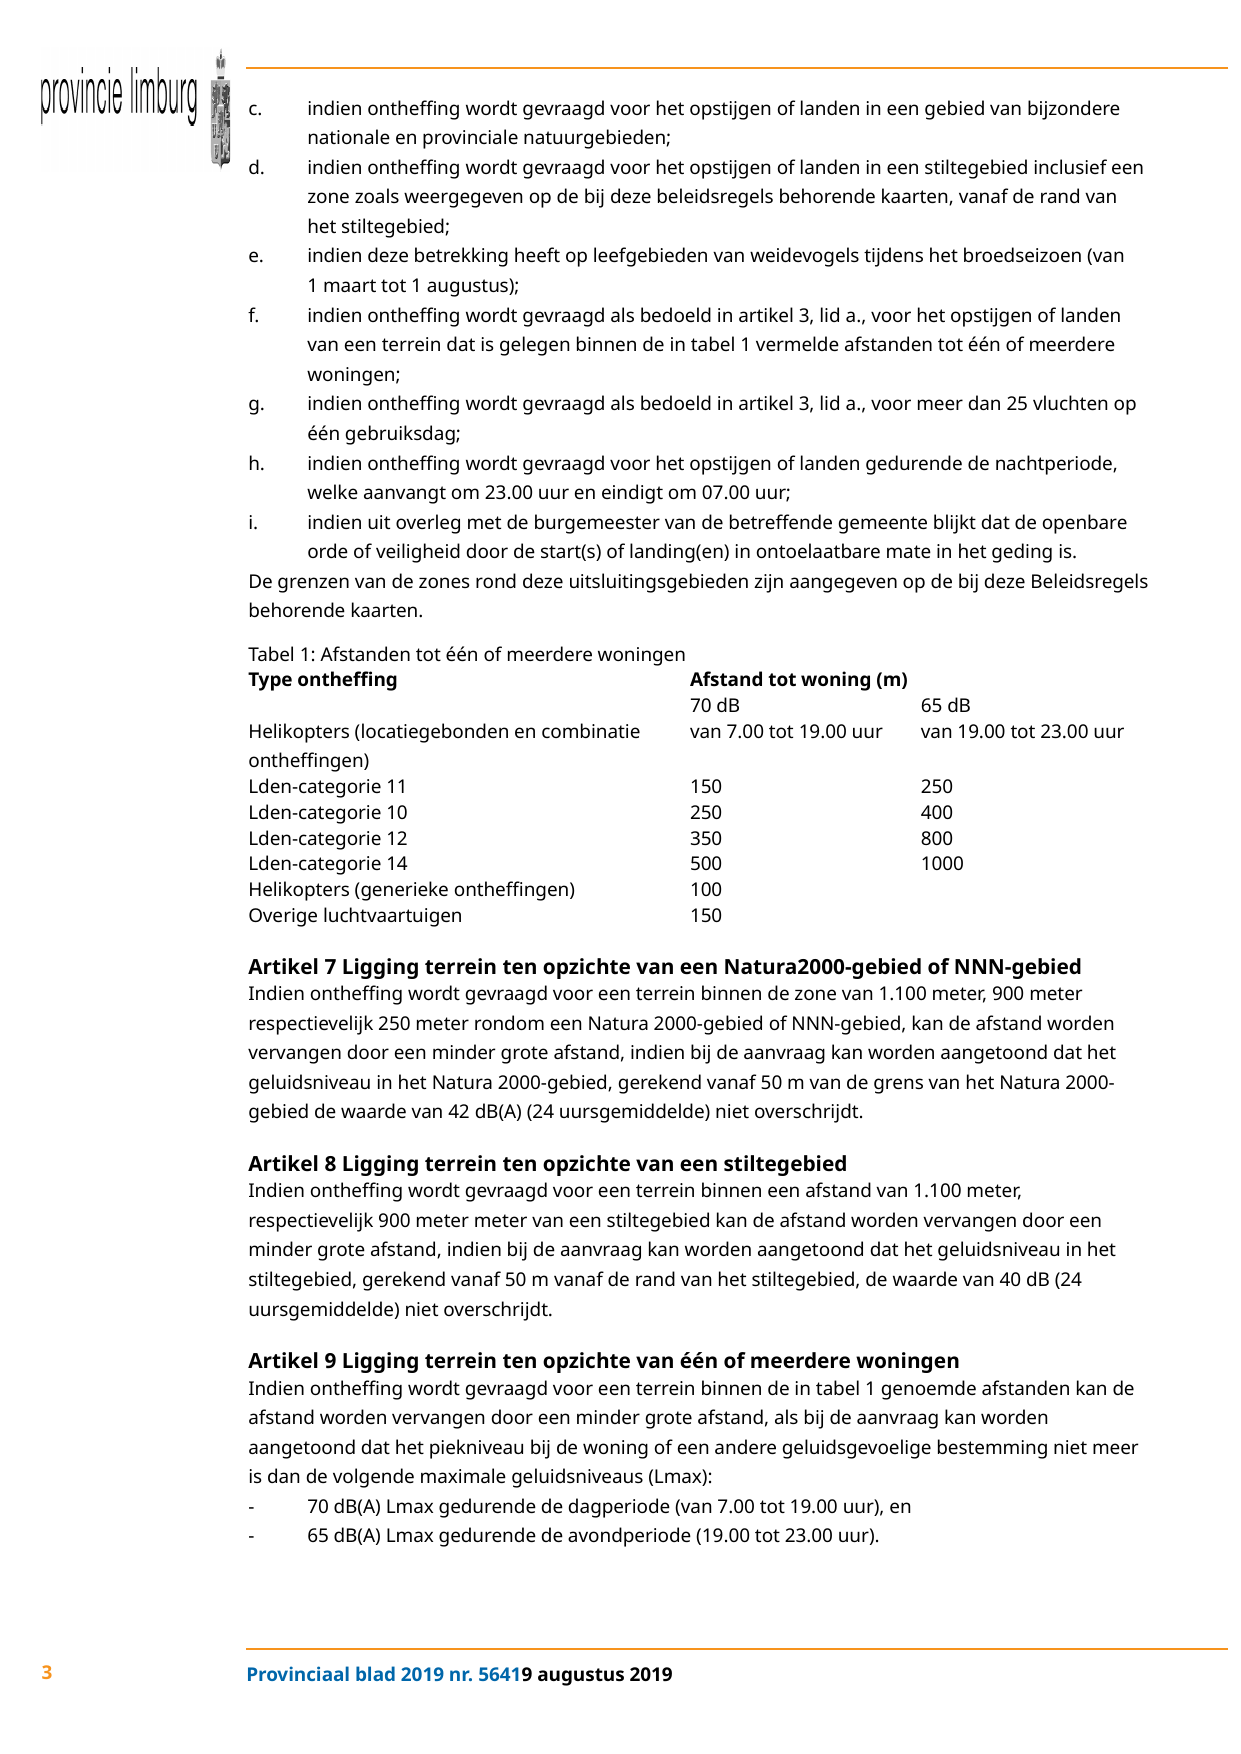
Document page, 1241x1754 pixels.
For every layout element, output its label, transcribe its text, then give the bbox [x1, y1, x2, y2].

table_cell [248, 693, 690, 718]
table_cell Lden-categorie 11 [248, 774, 690, 799]
table_cell 500 [690, 851, 921, 876]
list 65 dB(A) Lmax gedurende de avondperiode (19.00 tot 23.00 uur). [248, 1523, 1152, 1548]
text Indien ontheffing wordt gevraagd voor een terrein binnen de in tabel 1 genoemde afstanden kan de afstand worden vervangen door een minder grote afstand, als bij de aanvraag kan worden aangetoond dat het piekniveau bij de woning of een andere geluidsgevoelige bestemming niet meer is dan de volgende maximale geluidsniveaus (Lmax): [248, 1375, 1152, 1489]
table_cell Lden-categorie 14 [248, 851, 690, 876]
table_cell 65 dB [921, 693, 1152, 718]
list indien ontheffing wordt gevraagd voor het opstijgen of landen gedurende de nachtperiode, welke aanvangt om 23.00 uur en eindigt om 07.00 uur; [248, 450, 1152, 505]
table_cell Helikopters (locatiegebonden en combinatie ontheffingen) [248, 718, 690, 773]
table_cell 1000 [921, 851, 1152, 876]
list indien ontheffing wordt gevraagd voor het opstijgen of landen in een gebied van bijzondere nationale en provinciale natuurgebieden; [248, 95, 1152, 150]
text De grenzen van de zones rond deze uitsluitingsgebieden zijn aangegeven op de bij deze Beleidsregels behorende kaarten. [248, 568, 1152, 623]
table_cell Lden-categorie 12 [248, 825, 690, 851]
list indien ontheffing wordt gevraagd voor het opstijgen of landen in een stiltegebied inclusief een zone zoals weergegeven op de bij deze beleidsregels behorende kaarten, vanaf de rand van het stiltegebied; [248, 154, 1152, 239]
text Tabel 1: Afstanden tot één of meerdere woningen [248, 641, 1152, 667]
list 70 dB(A) Lmax gedurende de dagperiode (van 7.00 tot 19.00 uur), en [248, 1493, 1152, 1519]
table_cell 250 [921, 774, 1152, 799]
text Indien ontheffing wordt gevraagd voor een terrein binnen de zone van 1.100 meter, 900 meter respectievelijk 250 meter rondom een Natura 2000-gebied of NNN-gebied, kan de afstand worden vervangen door een minder grote afstand, indien bij de aanvraag kan worden aangetoond dat het geluidsniveau in het Natura 2000-gebied, gerekend vanaf 50 m van de grens van het Natura 2000-gebied de waarde van 42 dB(A) (24 uursgemiddelde) niet overschrijdt. [248, 980, 1152, 1124]
table_cell Lden-categorie 10 [248, 799, 690, 825]
text Artikel 7 Ligging terrein ten opzichte van een Natura2000-gebied of NNN-gebied [248, 952, 1152, 980]
table_header Afstand tot woning (m) [690, 667, 1152, 692]
table_cell 150 [690, 774, 921, 799]
table_cell 250 [690, 799, 921, 825]
table_cell Overige luchtvaartuigen [248, 902, 690, 928]
list indien uit overleg met de burgemeester van de betreffende gemeente blijkt dat de openbare orde of veiligheid door de start(s) of landing(en) in ontoelaatbare mate in het geding is. [248, 509, 1152, 564]
list indien ontheffing wordt gevraagd als bedoeld in artikel 3, lid a., voor het opstijgen of landen van een terrein dat is gelegen binnen de in tabel 1 vermelde afstanden tot één of meerdere woningen; [248, 302, 1152, 387]
table_cell 100 [690, 876, 1152, 902]
table_header Type ontheffing [248, 667, 690, 692]
table_cell 400 [921, 799, 1152, 825]
list indien ontheffing wordt gevraagd als bedoeld in artikel 3, lid a., voor meer dan 25 vluchten op één gebruiksdag; [248, 391, 1152, 446]
table_cell van 7.00 tot 19.00 uur [690, 718, 921, 773]
text Artikel 8 Ligging terrein ten opzichte van een stiltegebied [248, 1149, 1152, 1177]
text Artikel 9 Ligging terrein ten opzichte van één of meerdere woningen [248, 1346, 1152, 1375]
table_cell 70 dB [690, 693, 921, 718]
picture [41, 47, 231, 172]
table_cell van 19.00 tot 23.00 uur [921, 718, 1152, 773]
text Indien ontheffing wordt gevraagd voor een terrein binnen een afstand van 1.100 meter, respectievelijk 900 meter meter van een stiltegebied kan de afstand worden vervangen door een minder grote afstand, indien bij de aanvraag kan worden aangetoond dat het geluidsniveau in het stiltegebied, gerekend vanaf 50 m vanaf de rand van het stiltegebied, de waarde van 40 dB (24 uursgemiddelde) niet overschrijdt. [248, 1177, 1152, 1322]
list indien deze betrekking heeft op leefgebieden van weidevogels tijdens het broedseizoen (van 1 maart tot 1 augustus); [248, 243, 1152, 298]
table_cell Helikopters (generieke ontheffingen) [248, 876, 690, 902]
table_cell 800 [921, 825, 1152, 851]
table_cell 350 [690, 825, 921, 851]
table_cell 150 [690, 902, 1152, 928]
